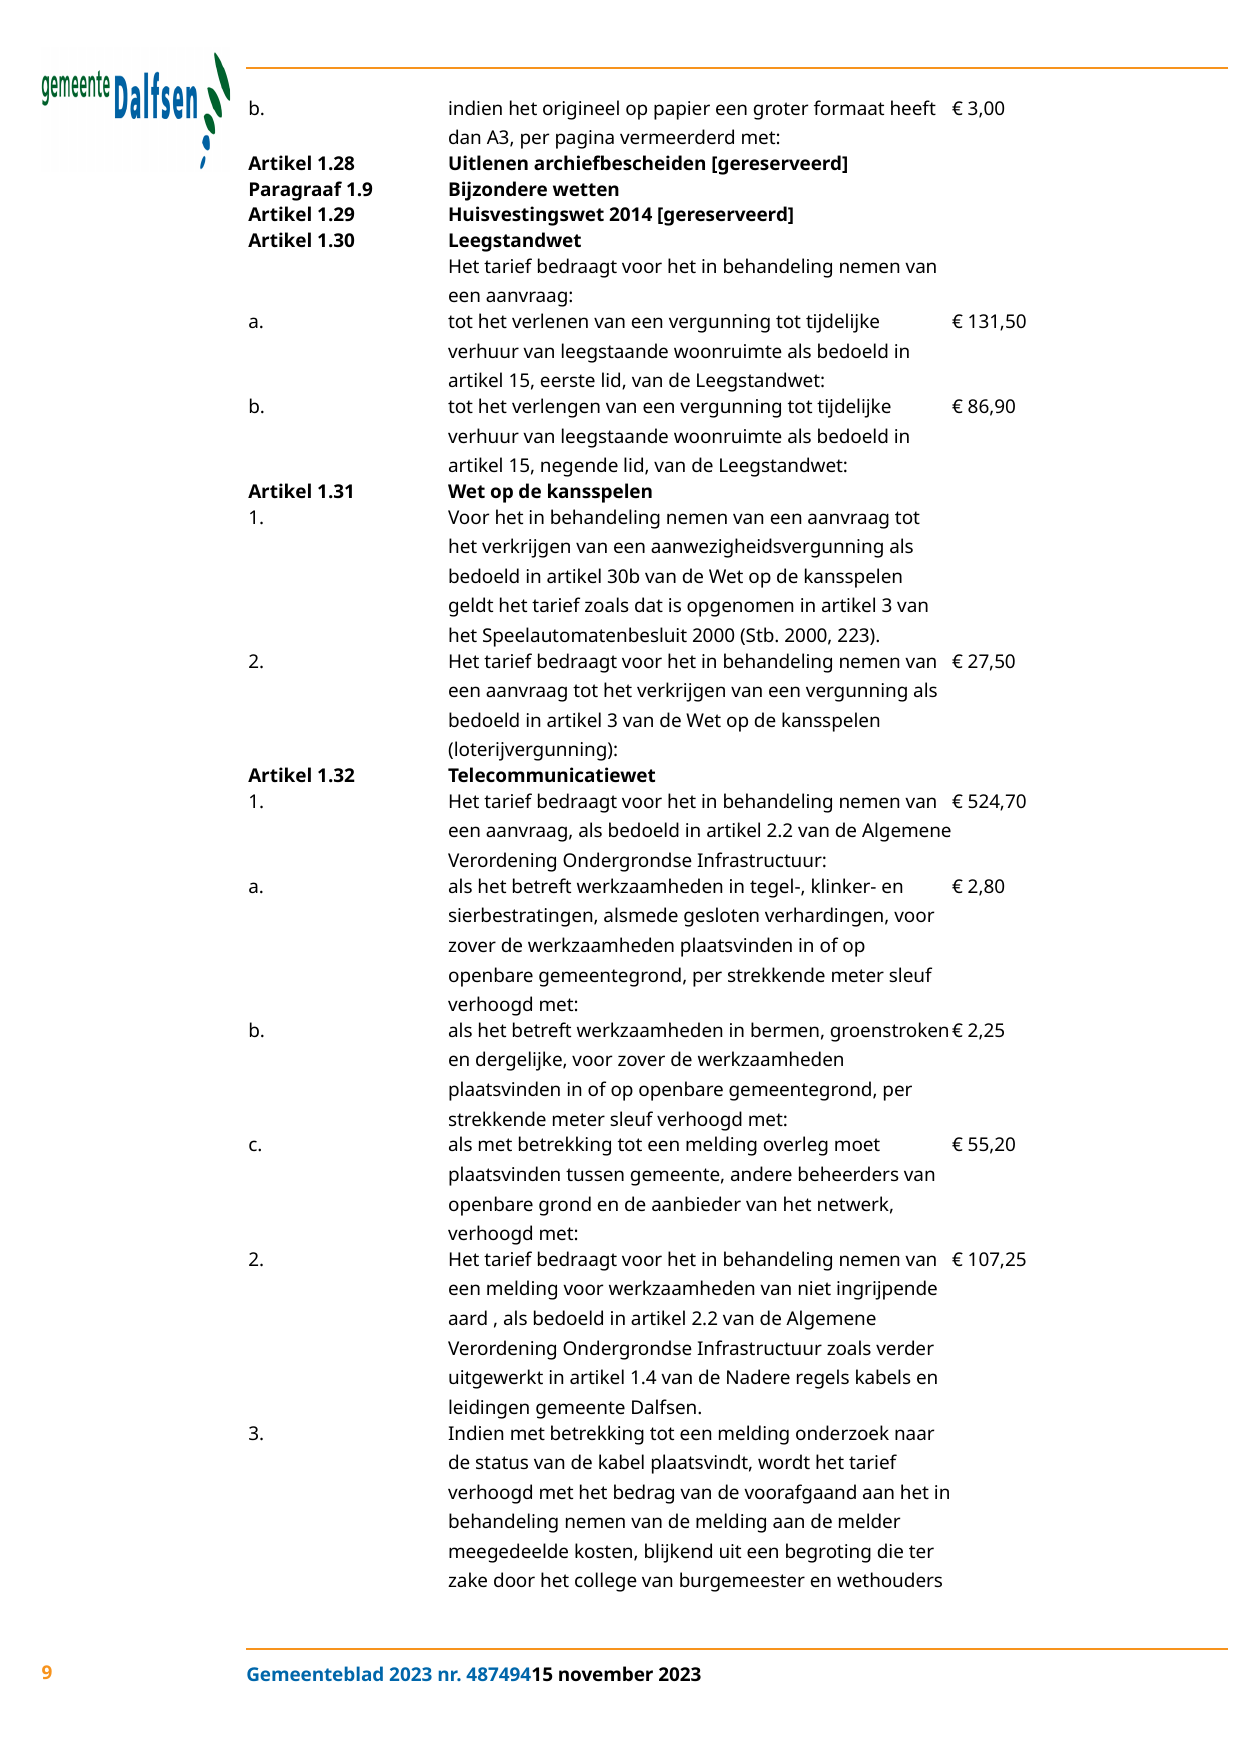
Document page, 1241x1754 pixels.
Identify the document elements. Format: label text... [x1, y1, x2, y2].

table_cell b. [248, 95, 448, 150]
table_cell Huisvestingswet 2014 [gereserveerd] [448, 202, 952, 227]
table_cell € 131,50 [952, 308, 1152, 393]
table_cell Artikel 1.29 [248, 202, 448, 227]
table_cell c. [248, 1132, 448, 1246]
table_cell [952, 227, 1152, 253]
table_cell € 107,25 [952, 1246, 1152, 1420]
table_cell Telecommunicatiewet [448, 763, 952, 788]
table_cell € 2,25 [952, 1017, 1152, 1132]
table_cell Artikel 1.28 [248, 150, 448, 176]
table_cell indien het origineel op papier een groter formaat heeft dan A3, per pagina vermeerderd met: [448, 95, 952, 150]
table_cell als het betreft werkzaamheden in tegel-, klinker- en sierbestratingen, alsmede gesloten verhardingen, voor zover de werkzaamheden plaatsvinden in of op openbare gemeentegrond, per strekkende meter sleuf verhoogd met: [448, 873, 952, 1017]
table_cell a. [248, 873, 448, 1017]
picture [41, 47, 231, 172]
table_cell Artikel 1.31 [248, 478, 448, 504]
table_cell [952, 176, 1152, 202]
table_cell Uitlenen archiefbescheiden [gereserveerd] [448, 150, 952, 176]
table_cell tot het verlengen van een vergunning tot tijdelijke verhuur van leegstaande woonruimte als bedoeld in artikel 15, negende lid, van de Leegstandwet: [448, 393, 952, 478]
table_cell als het betreft werkzaamheden in bermen, groenstroken en dergelijke, voor zover de werkzaamheden plaatsvinden in of op openbare gemeentegrond, per strekkende meter sleuf verhoogd met: [448, 1017, 952, 1132]
table_cell € 27,50 [952, 648, 1152, 762]
table_cell [248, 253, 448, 308]
table_cell [952, 253, 1152, 308]
table_cell 1. [248, 788, 448, 873]
table_cell [952, 763, 1152, 788]
table_cell a. [248, 308, 448, 393]
table_cell Voor het in behandeling nemen van een aanvraag tot het verkrijgen van een aanwezigheidsvergunning als bedoeld in artikel 30b van de Wet op de kansspelen geldt het tarief zoals dat is opgenomen in artikel 3 van het Speelautomatenbesluit 2000 (Stb. 2000, 223). [448, 504, 952, 648]
table_cell 3. [248, 1420, 448, 1593]
table_cell [952, 202, 1152, 227]
table_cell € 524,70 [952, 788, 1152, 873]
table_cell Bijzondere wetten [448, 176, 952, 202]
table_cell [952, 150, 1152, 176]
table_cell Het tarief bedraagt voor het in behandeling nemen van een aanvraag tot het verkrijgen van een vergunning als bedoeld in artikel 3 van de Wet op de kansspelen (loterijvergunning): [448, 648, 952, 762]
table_cell b. [248, 1017, 448, 1132]
table_cell Wet op de kansspelen [448, 478, 952, 504]
table_cell Leegstandwet [448, 227, 952, 253]
table_cell € 86,90 [952, 393, 1152, 478]
table_cell Het tarief bedraagt voor het in behandeling nemen van een aanvraag: [448, 253, 952, 308]
table_cell 2. [248, 648, 448, 762]
table_cell Paragraaf 1.9 [248, 176, 448, 202]
table_cell Het tarief bedraagt voor het in behandeling nemen van een aanvraag, als bedoeld in artikel 2.2 van de Algemene Verordening Ondergrondse Infrastructuur: [448, 788, 952, 873]
table_cell Indien met betrekking tot een melding onderzoek naar de status van de kabel plaatsvindt, wordt het tarief verhoogd met het bedrag van de voorafgaand aan het in behandeling nemen van de melding aan de melder meegedeelde kosten, blijkend uit een begroting die ter zake door het college van burgemeester en wethouders [448, 1420, 952, 1593]
table_cell € 55,20 [952, 1132, 1152, 1246]
table_cell [952, 504, 1152, 648]
table_cell 2. [248, 1246, 448, 1420]
table_cell als met betrekking tot een melding overleg moet plaatsvinden tussen gemeente, andere beheerders van openbare grond en de aanbieder van het netwerk, verhoogd met: [448, 1132, 952, 1246]
table_cell tot het verlenen van een vergunning tot tijdelijke verhuur van leegstaande woonruimte als bedoeld in artikel 15, eerste lid, van de Leegstandwet: [448, 308, 952, 393]
table_cell € 2,80 [952, 873, 1152, 1017]
table_cell [952, 1420, 1152, 1593]
table_cell Het tarief bedraagt voor het in behandeling nemen van een melding voor werkzaamheden van niet ingrijpende aard , als bedoeld in artikel 2.2 van de Algemene Verordening Ondergrondse Infrastructuur zoals verder uitgewerkt in artikel 1.4 van de Nadere regels kabels en leidingen gemeente Dalfsen. [448, 1246, 952, 1420]
table_cell 1. [248, 504, 448, 648]
table_cell Artikel 1.30 [248, 227, 448, 253]
table_cell [952, 478, 1152, 504]
table_cell € 3,00 [952, 95, 1152, 150]
table_cell b. [248, 393, 448, 478]
table_cell Artikel 1.32 [248, 763, 448, 788]
